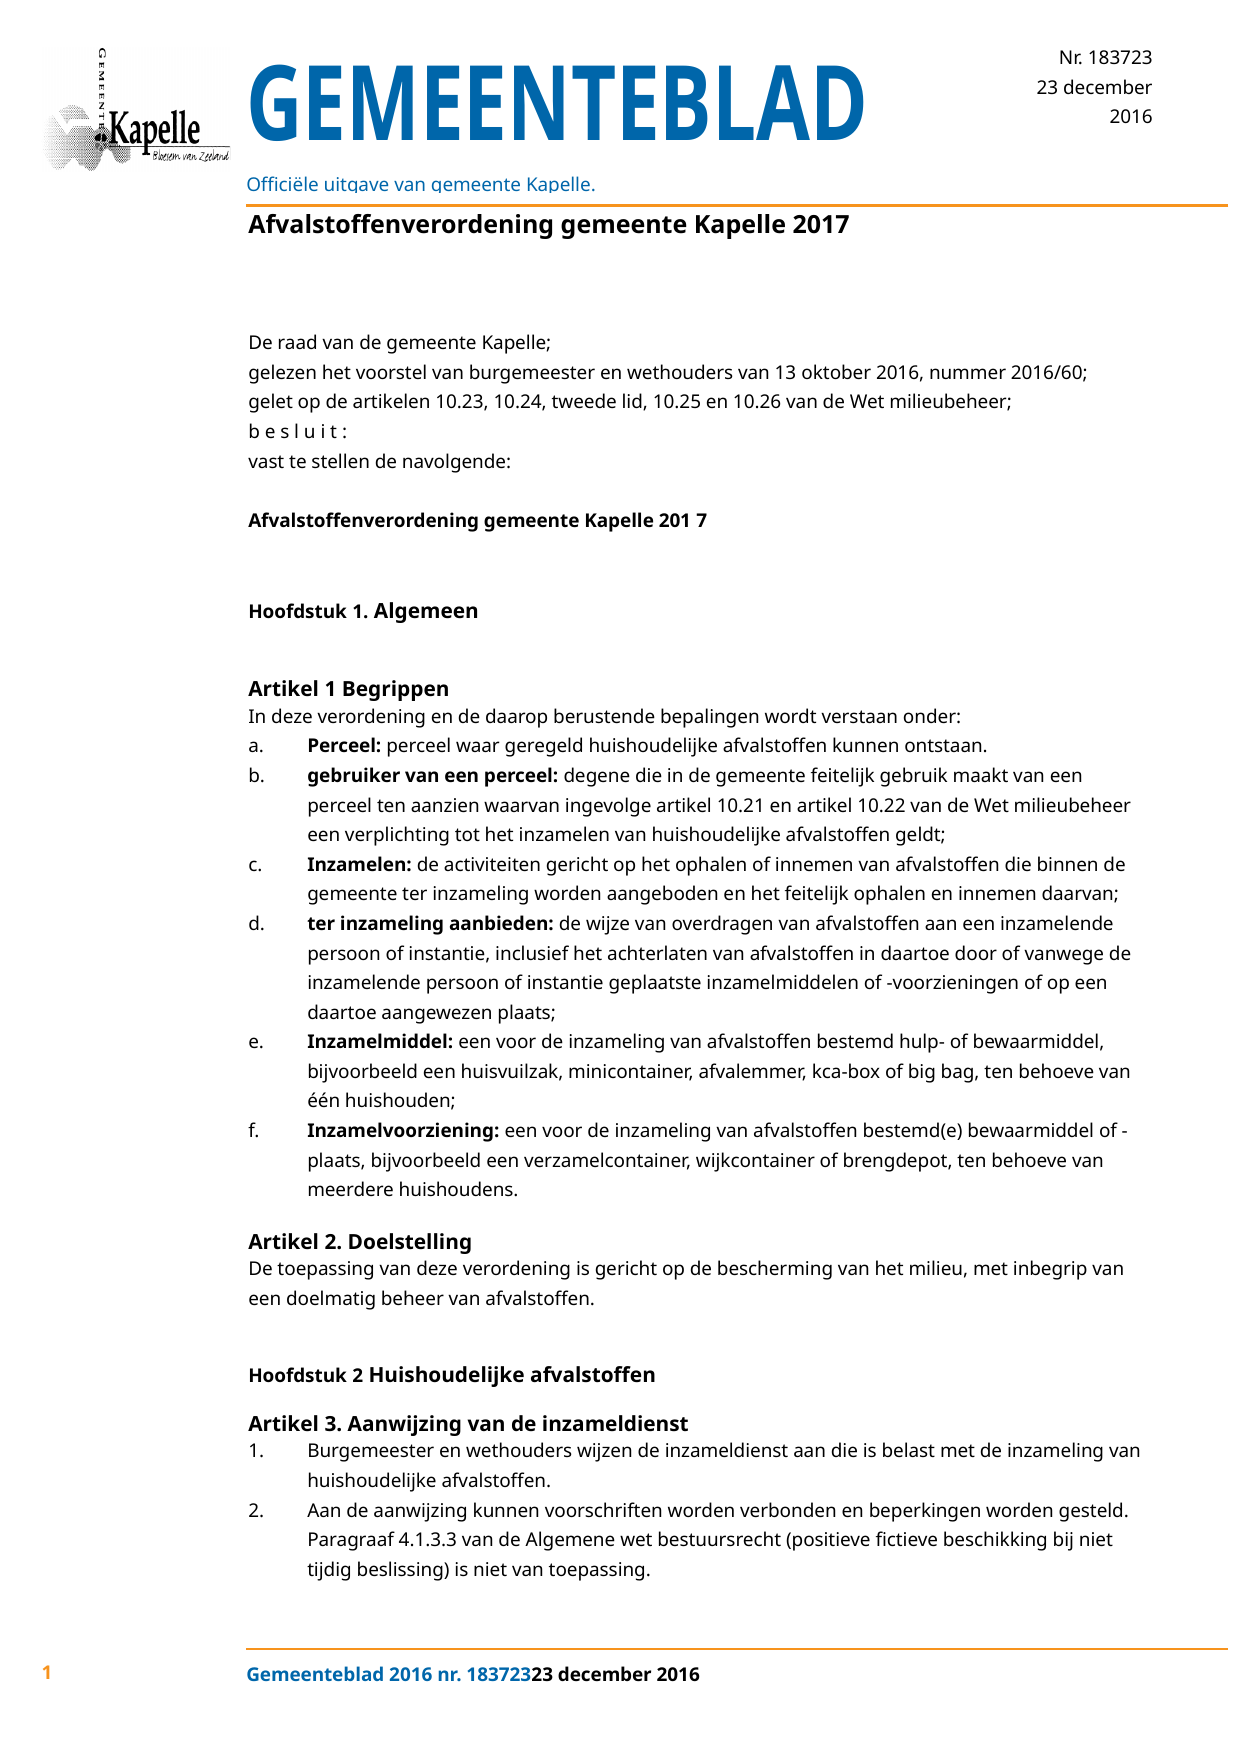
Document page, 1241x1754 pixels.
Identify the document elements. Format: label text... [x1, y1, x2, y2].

text gelezen het voorstel van burgemeester en wethouders van 13 oktober 2016, nummer 2016/60; [248, 359, 1152, 385]
text vast te stellen de navolgende: [248, 448, 1152, 473]
list Perceel: perceel waar geregeld huishoudelijke afvalstoffen kunnen ontstaan. [248, 733, 1152, 758]
text De raad van de gemeente Kapelle; [248, 329, 1152, 355]
list Inzamelen: de activiteiten gericht op het ophalen of innemen van afvalstoffen die binnen de gemeente ter inzameling worden aangeboden en het feitelijk ophalen en innemen daarvan; [248, 851, 1152, 906]
text De toepassing van deze verordening is gericht op de bescherming van het milieu, met inbegrip van een doelmatig beheer van afvalstoffen. [248, 1255, 1152, 1311]
list ter inzameling aanbieden: de wijze van overdragen van afvalstoffen aan een inzamelende persoon of instantie, inclusief het achterlaten van afvalstoffen in daartoe door of vanwege de inzamelende persoon of instantie geplaatste inzamelmiddelen of -voorzieningen of op een daartoe aangewezen plaats; [248, 910, 1152, 1024]
text Hoofdstuk 1. Algemeen [248, 596, 1152, 624]
text Artikel 2. Doelstelling [248, 1227, 1152, 1255]
text Afvalstoffenverordening gemeente Kapelle 201 7 [248, 507, 1152, 533]
list Inzamelvoorziening: een voor de inzameling van afvalstoffen bestemd(e) bewaarmiddel of -plaats, bijvoorbeeld een verzamelcontainer, wijkcontainer of brengdepot, ten behoeve van meerdere huishoudens. [248, 1117, 1152, 1202]
text In deze verordening en de daarop berustende bepalingen wordt verstaan onder: [248, 703, 1152, 729]
list Burgemeester en wethouders wijzen de inzameldienst aan die is belast met de inzameling van huishoudelijke afvalstoffen. [248, 1438, 1152, 1493]
list gebruiker van een perceel: degene die in de gemeente feitelijk gebruik maakt van een perceel ten aanzien waarvan ingevolge artikel 10.21 en artikel 10.22 van de Wet milieubeheer een verplichting tot het inzamelen van huishoudelijke afvalstoffen geldt; [248, 762, 1152, 847]
text gelet op de artikelen 10.23, 10.24, tweede lid, 10.25 en 10.26 van de Wet milieubeheer; [248, 389, 1152, 414]
text Artikel 3. Aanwijzing van de inzameldienst [248, 1409, 1152, 1438]
text Afvalstoffenverordening gemeente Kapelle 2017 [248, 207, 1152, 241]
text Artikel 1 Begrippen [248, 674, 1152, 703]
text b e s l u i t : [248, 418, 1152, 444]
list Aan de aanwijzing kunnen voorschriften worden verbonden en beperkingen worden gesteld. Paragraaf 4.1.3.3 van de Algemene wet bestuursrecht (positieve fictieve beschikking bij niet tijdig beslissing) is niet van toepassing. [248, 1497, 1152, 1582]
list Inzamelmiddel: een voor de inzameling van afvalstoffen bestemd hulp- of bewaarmiddel, bijvoorbeeld een huisvuilzak, minicontainer, afvalemmer, kca-box of big bag, ten behoeve van één huishouden; [248, 1028, 1152, 1113]
text Hoofdstuk 2 Huishoudelijke afvalstoffen [248, 1360, 1152, 1388]
picture [41, 47, 231, 172]
